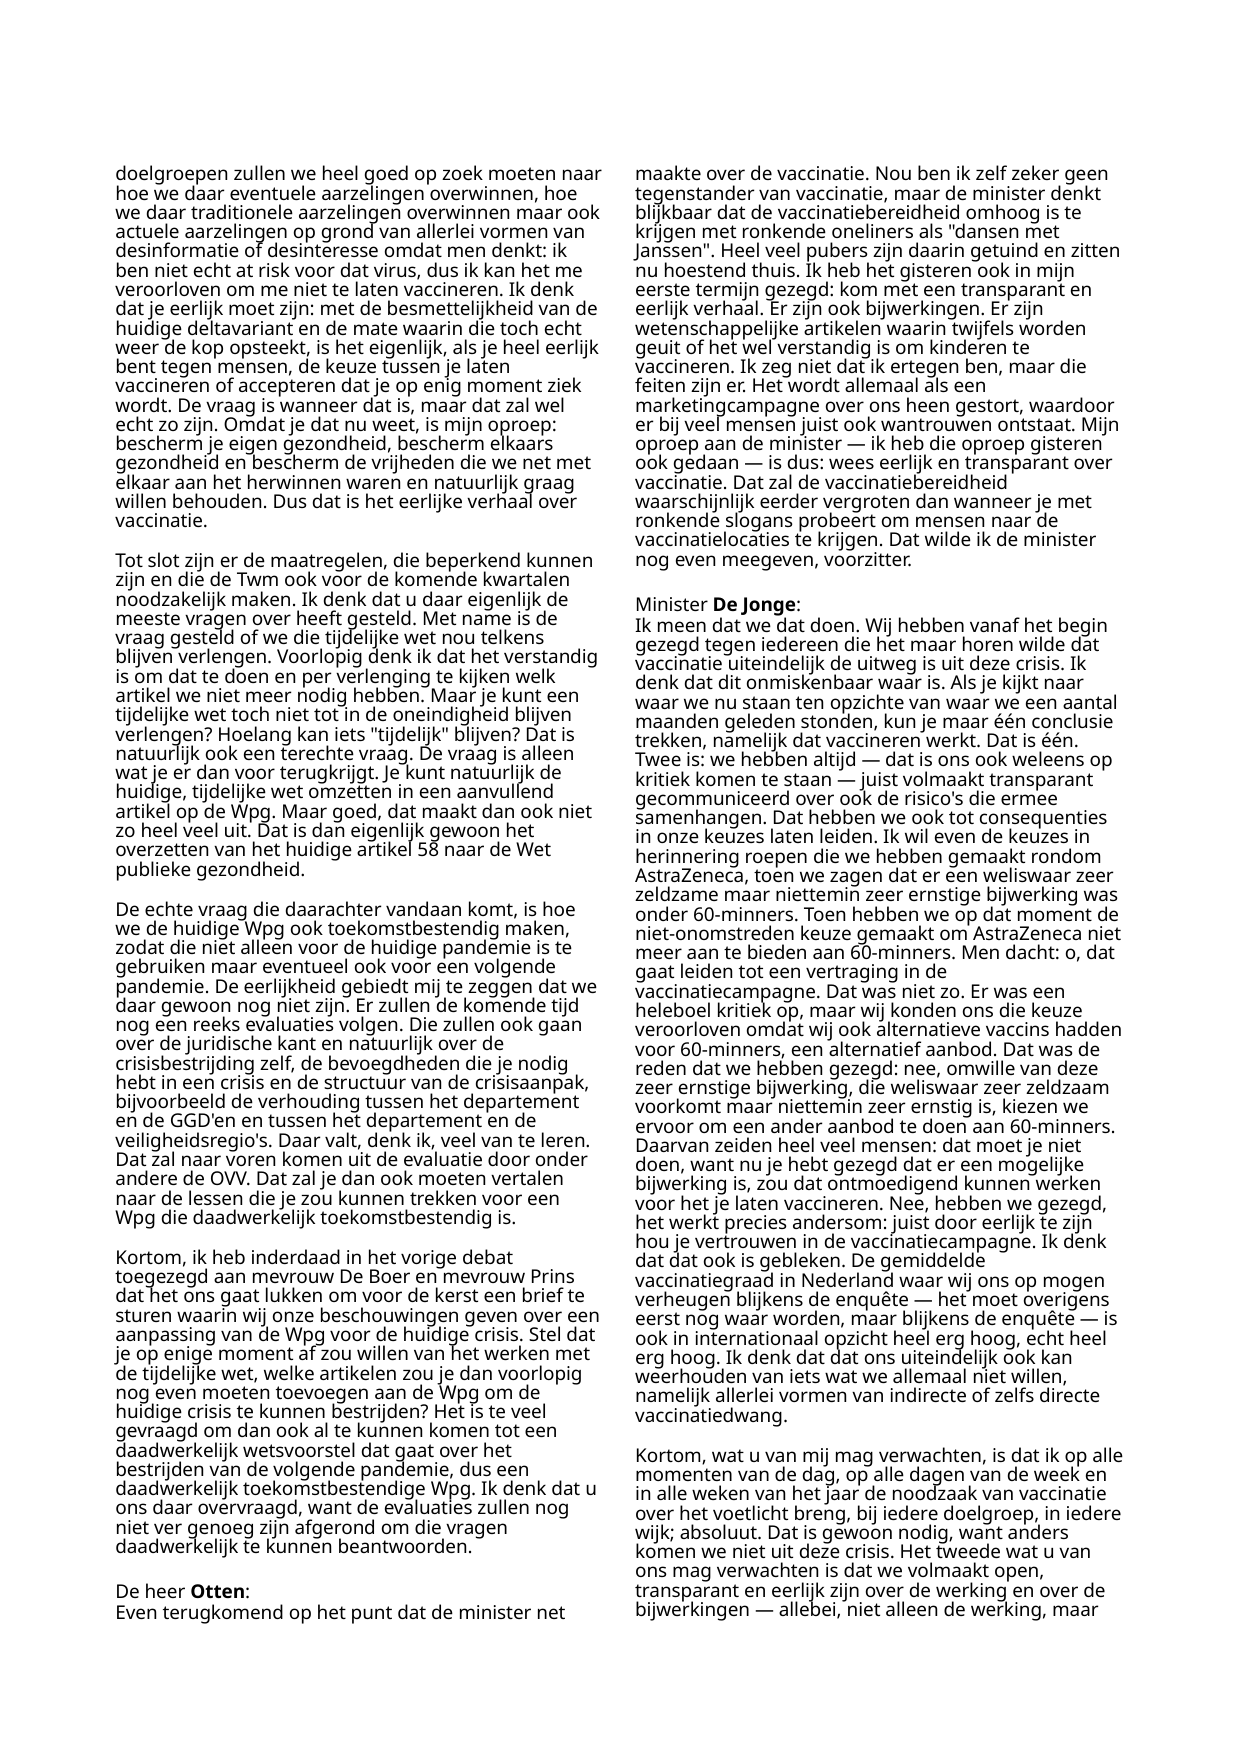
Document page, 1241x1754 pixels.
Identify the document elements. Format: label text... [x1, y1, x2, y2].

text Kortom, wat u van mij mag verwachten, is dat ik op alle momenten van de dag, op alle dagen van de week en in alle weken van het jaar de noodzaak van vaccinatie over het voetlicht breng, bij iedere doelgroep, in iedere wijk; absoluut. Dat is gewoon nodig, want anders komen we niet uit deze crisis. Het tweede wat u van ons mag verwachten is dat we volmaakt open, transparant en eerlijk zijn over de werking en over de bijwerkingen — allebei, niet alleen de werking, maar [635, 1447, 1125, 1620]
text Tot slot zijn er de maatregelen, die beperkend kunnen zijn en die de Twm ook voor de komende kwartalen noodzakelijk maken. Ik denk dat u daar eigenlijk de meeste vragen over heeft gesteld. Met name is de vraag gesteld of we die tijdelijke wet nou telkens blijven verlengen. Voorlopig denk ik dat het verstandig is om dat te doen en per verlenging te kijken welk artikel we niet meer nodig hebben. Maar je kunt een tijdelijke wet toch niet tot in de oneindigheid blijven verlengen? Hoelang kan iets "tijdelijk" blijven? Dat is natuurlijk ook een terechte vraag. De vraag is alleen wat je er dan voor terugkrijgt. Je kunt natuurlijk de huidige, tijdelijke wet omzetten in een aanvullend artikel op de Wpg. Maar goed, dat maakt dan ook niet zo heel veel uit. Dat is dan eigenlijk gewoon het overzetten van het huidige artikel 58 naar de Wet publieke gezondheid. [115, 552, 605, 880]
text De echte vraag die daarachter vandaan komt, is hoe we de huidige Wpg ook toekomstbestendig maken, zodat die niet alleen voor de huidige pandemie is te gebruiken maar eventueel ook voor een volgende pandemie. De eerlijkheid gebiedt mij te zeggen dat we daar gewoon nog niet zijn. Er zullen de komende tijd nog een reeks evaluaties volgen. Die zullen ook gaan over de juridische kant en natuurlijk over de crisisbestrijding zelf, de bevoegdheden die je nodig hebt in een crisis en de structuur van de crisisaanpak, bijvoorbeeld de verhouding tussen het departement en de GGD'en en tussen het departement en de veiligheidsregio's. Daar valt, denk ik, veel van te leren. Dat zal naar voren komen uit de evaluatie door onder andere de OVV. Dat zal je dan ook moeten vertalen naar de lessen die je zou kunnen trekken voor een Wpg die daadwerkelijk toekomstbestendig is. [115, 901, 605, 1228]
text doelgroepen zullen we heel goed op zoek moeten naar hoe we daar eventuele aarzelingen overwinnen, hoe we daar traditionele aarzelingen overwinnen maar ook actuele aarzelingen op grond van allerlei vormen van desinformatie of desinteresse omdat men denkt: ik ben niet echt at risk voor dat virus, dus ik kan het me veroorloven om me niet te laten vaccineren. Ik denk dat je eerlijk moet zijn: met de besmettelijkheid van de huidige deltavariant en de mate waarin die toch echt weer de kop opsteekt, is het eigenlijk, als je heel eerlijk bent tegen mensen, de keuze tussen je laten vaccineren of accepteren dat je op enig moment ziek wordt. De vraag is wanneer dat is, maar dat zal wel echt zo zijn. Omdat je dat nu weet, is mijn oproep: bescherm je eigen gezondheid, bescherm elkaars gezondheid en bescherm de vrijheden die we net met elkaar aan het herwinnen waren en natuurlijk graag willen behouden. Dus dat is het eerlijke verhaal over vaccinatie. [115, 165, 605, 531]
text maakte over de vaccinatie. Nou ben ik zelf zeker geen tegenstander van vaccinatie, maar de minister denkt blijkbaar dat de vaccinatiebereidheid omhoog is te krijgen met ronkende oneliners als "dansen met Janssen". Heel veel pubers zijn daarin getuind en zitten nu hoestend thuis. Ik heb het gisteren ook in mijn eerste termijn gezegd: kom met een transparant en eerlijk verhaal. Er zijn ook bijwerkingen. Er zijn wetenschappelijke artikelen waarin twijfels worden geuit of het wel verstandig is om kinderen te vaccineren. Ik zeg niet dat ik ertegen ben, maar die feiten zijn er. Het wordt allemaal als een marketingcampagne over ons heen gestort, waardoor er bij veel mensen juist ook wantrouwen ontstaat. Mijn oproep aan de minister — ik heb die oproep gisteren ook gedaan — is dus: wees eerlijk en transparant over vaccinatie. Dat zal de vaccinatiebereidheid waarschijnlijk eerder vergroten dan wanneer je met ronkende slogans probeert om mensen naar de vaccinatielocaties te krijgen. Dat wilde ik de minister nog even meegeven, voorzitter. [635, 165, 1125, 570]
text Minister De Jonge: [635, 591, 1125, 617]
text Even terugkomend op het punt dat de minister net [115, 1604, 605, 1623]
text Kortom, ik heb inderdaad in het vorige debat toegezegd aan mevrouw De Boer en mevrouw Prins dat het ons gaat lukken om voor de kerst een brief te sturen waarin wij onze beschouwingen geven over een aanpassing van de Wpg voor de huidige crisis. Stel dat je op enige moment af zou willen van het werken met de tijdelijke wet, welke artikelen zou je dan voorlopig nog even moeten toevoegen aan de Wpg om de huidige crisis te kunnen bestrijden? Het is te veel gevraagd om dan ook al te kunnen komen tot een daadwerkelijk wetsvoorstel dat gaat over het bestrijden van de volgende pandemie, dus een daadwerkelijk toekomstbestendige Wpg. Ik denk dat u ons daar overvraagd, want de evaluaties zullen nog niet ver genoeg zijn afgerond om die vragen daadwerkelijk te kunnen beantwoorden. [115, 1249, 605, 1557]
text Ik meen dat we dat doen. Wij hebben vanaf het begin gezegd tegen iedereen die het maar horen wilde dat vaccinatie uiteindelijk de uitweg is uit deze crisis. Ik denk dat dit onmiskenbaar waar is. Als je kijkt naar waar we nu staan ten opzichte van waar we een aantal maanden geleden stonden, kun je maar één conclusie trekken, namelijk dat vaccineren werkt. Dat is één. Twee is: we hebben altijd — dat is ons ook weleens op kritiek komen te staan — juist volmaakt transparant gecommuniceerd over ook de risico's die ermee samenhangen. Dat hebben we ook tot consequenties in onze keuzes laten leiden. Ik wil even de keuzes in herinnering roepen die we hebben gemaakt rondom AstraZeneca, toen we zagen dat er een weliswaar zeer zeldzame maar niettemin zeer ernstige bijwerking was onder 60-minners. Toen hebben we op dat moment de niet-onomstreden keuze gemaakt om AstraZeneca niet meer aan te bieden aan 60-minners. Men dacht: o, dat gaat leiden tot een vertraging in de vaccinatiecampagne. Dat was niet zo. Er was een heleboel kritiek op, maar wij konden ons die keuze veroorloven omdat wij ook alternatieve vaccins hadden voor 60-minners, een alternatief aanbod. Dat was de reden dat we hebben gezegd: nee, omwille van deze zeer ernstige bijwerking, die weliswaar zeer zeldzaam voorkomt maar niettemin zeer ernstig is, kiezen we ervoor om een ander aanbod te doen aan 60-minners. Daarvan zeiden heel veel mensen: dat moet je niet doen, want nu je hebt gezegd dat er een mogelijke bijwerking is, zou dat ontmoedigend kunnen werken voor het je laten vaccineren. Nee, hebben we gezegd, het werkt precies andersom: juist door eerlijk te zijn hou je vertrouwen in de vaccinatiecampagne. Ik denk dat dat ook is gebleken. De gemiddelde vaccinatiegraad in Nederland waar wij ons op mogen verheugen blijkens de enquête — het moet overigens eerst nog waar worden, maar blijkens de enquête — is ook in internationaal opzicht heel erg hoog, echt heel erg hoog. Ik denk dat dat ons uiteindelijk ook kan weerhouden van iets wat we allemaal niet willen, namelijk allerlei vormen van indirecte of zelfs directe vaccinatiedwang. [635, 617, 1125, 1426]
text De heer Otten: [115, 1578, 605, 1604]
